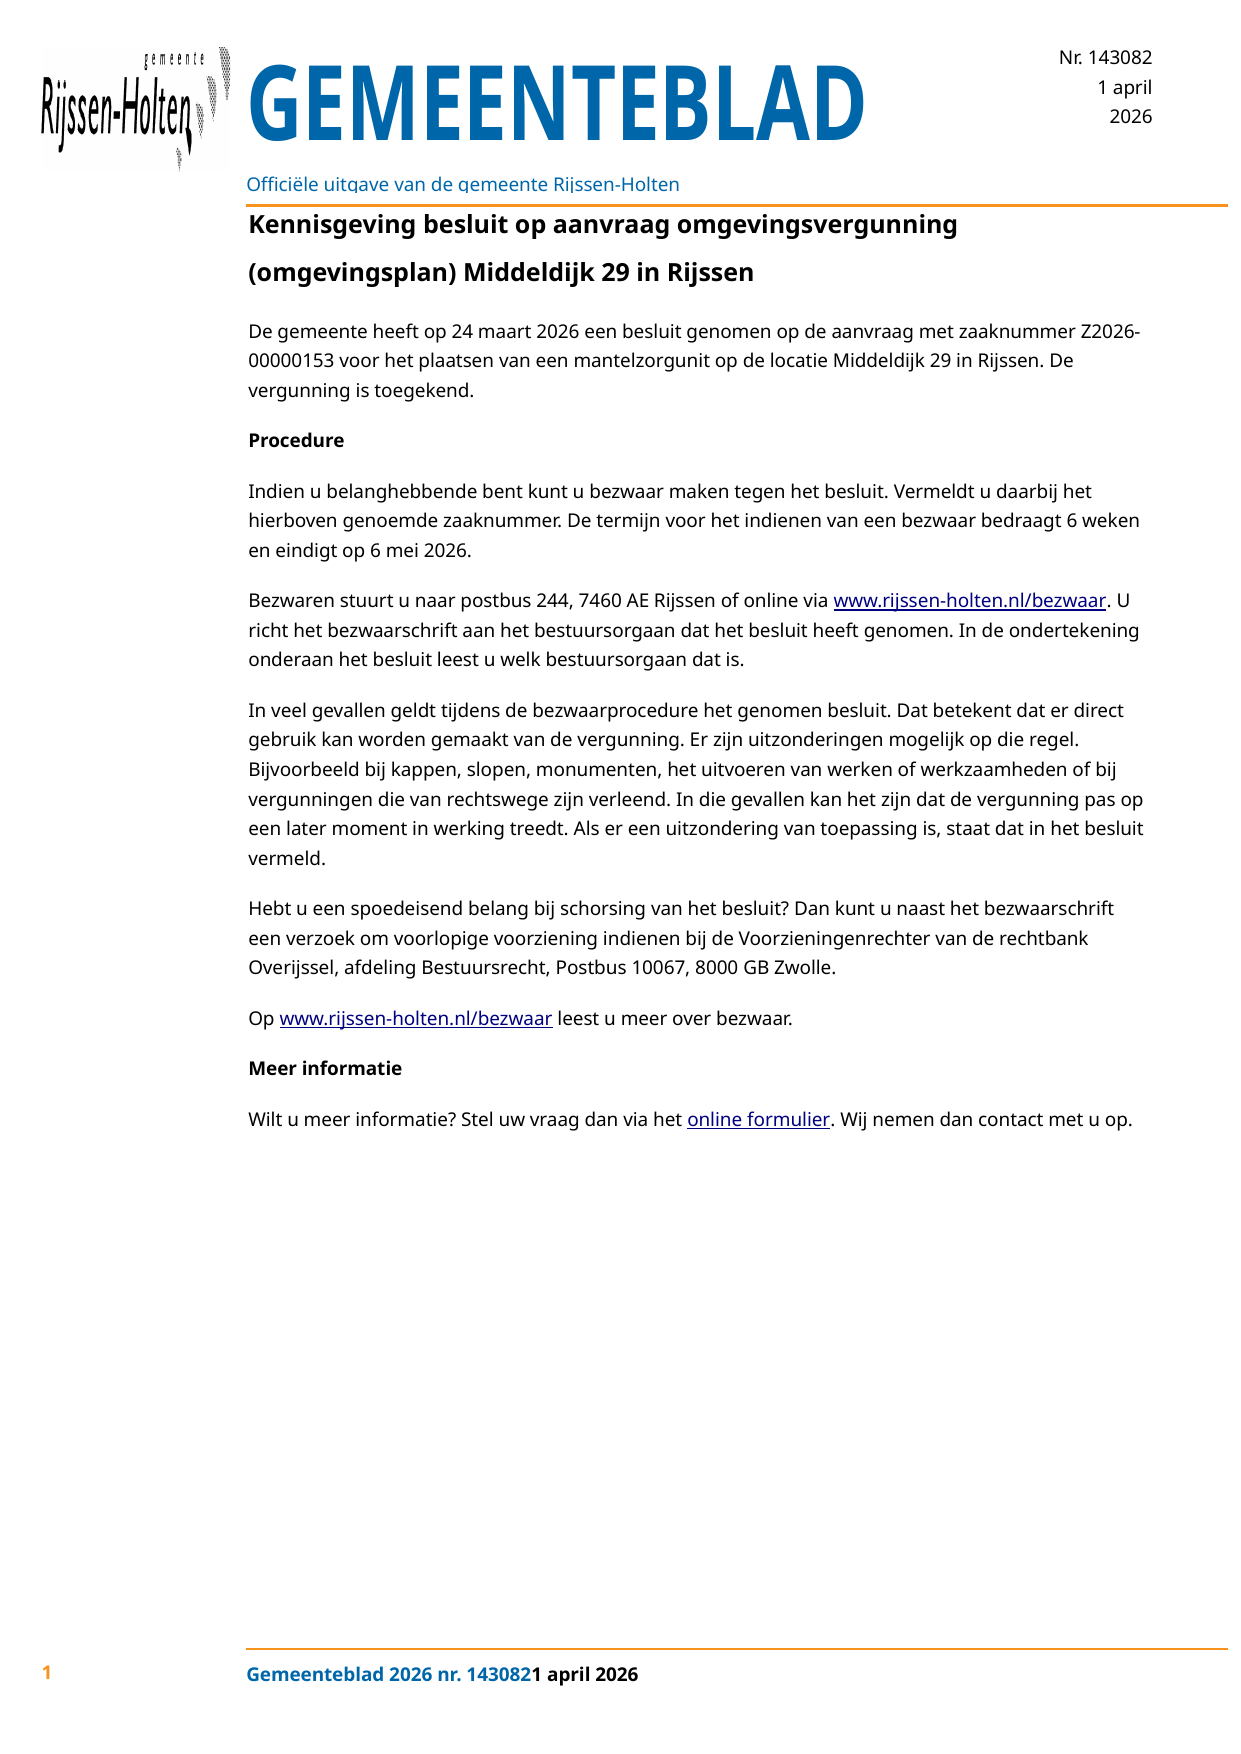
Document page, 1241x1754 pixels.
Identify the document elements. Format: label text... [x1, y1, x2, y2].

text Op www.rijssen-holten.nl/bezwaar leest u meer over bezwaar. [248, 1005, 1152, 1031]
text Indien u belanghebbende bent kunt u bezwaar maken tegen het besluit. Vermeldt u daarbij het hierboven genoemde zaaknummer. De termijn voor het indienen van een bezwaar bedraagt 6 weken en eindigt op 6 mei 2026. [248, 478, 1152, 563]
text Procedure [248, 427, 1152, 453]
text In veel gevallen geldt tijdens de bezwaarprocedure het genomen besluit. Dat betekent dat er direct gebruik kan worden gemaakt van de vergunning. Er zijn uitzonderingen mogelijk op die regel. Bijvoorbeeld bij kappen, slopen, monumenten, het uitvoeren van werken of werkzaamheden of bij vergunningen die van rechtswege zijn verleend. In die gevallen kan het zijn dat de vergunning pas op een later moment in werking treedt. Als er een uitzondering van toepassing is, staat dat in het besluit vermeld. [248, 697, 1152, 871]
text Hebt u een spoedeisend belang bij schorsing van het besluit? Dan kunt u naast het bezwaarschrift een verzoek om voorlopige voorziening indienen bij de Voorzieningenrechter van de rechtbank Overijssel, afdeling Bestuursrecht, Postbus 10067, 8000 GB Zwolle. [248, 895, 1152, 980]
picture [41, 47, 231, 172]
text De gemeente heeft op 24 maart 2026 een besluit genomen op de aanvraag met zaaknummer Z2026-00000153 voor het plaatsen van een mantelzorgunit op de locatie Middeldijk 29 in Rijssen. De vergunning is toegekend. [248, 318, 1152, 403]
text Kennisgeving besluit op aanvraag omgevingsvergunning (omgevingsplan) Middeldijk 29 in Rijssen [248, 207, 1152, 288]
text Meer informatie [248, 1055, 1152, 1081]
text Wilt u meer informatie? Stel uw vraag dan via het online formulier. Wij nemen dan contact met u op. [248, 1106, 1152, 1132]
text Bezwaren stuurt u naar postbus 244, 7460 AE Rijssen of online via www.rijssen-holten.nl/bezwaar. U richt het bezwaarschrift aan het bestuursorgaan dat het besluit heeft genomen. In de ondertekening onderaan het besluit leest u welk bestuursorgaan dat is. [248, 587, 1152, 672]
